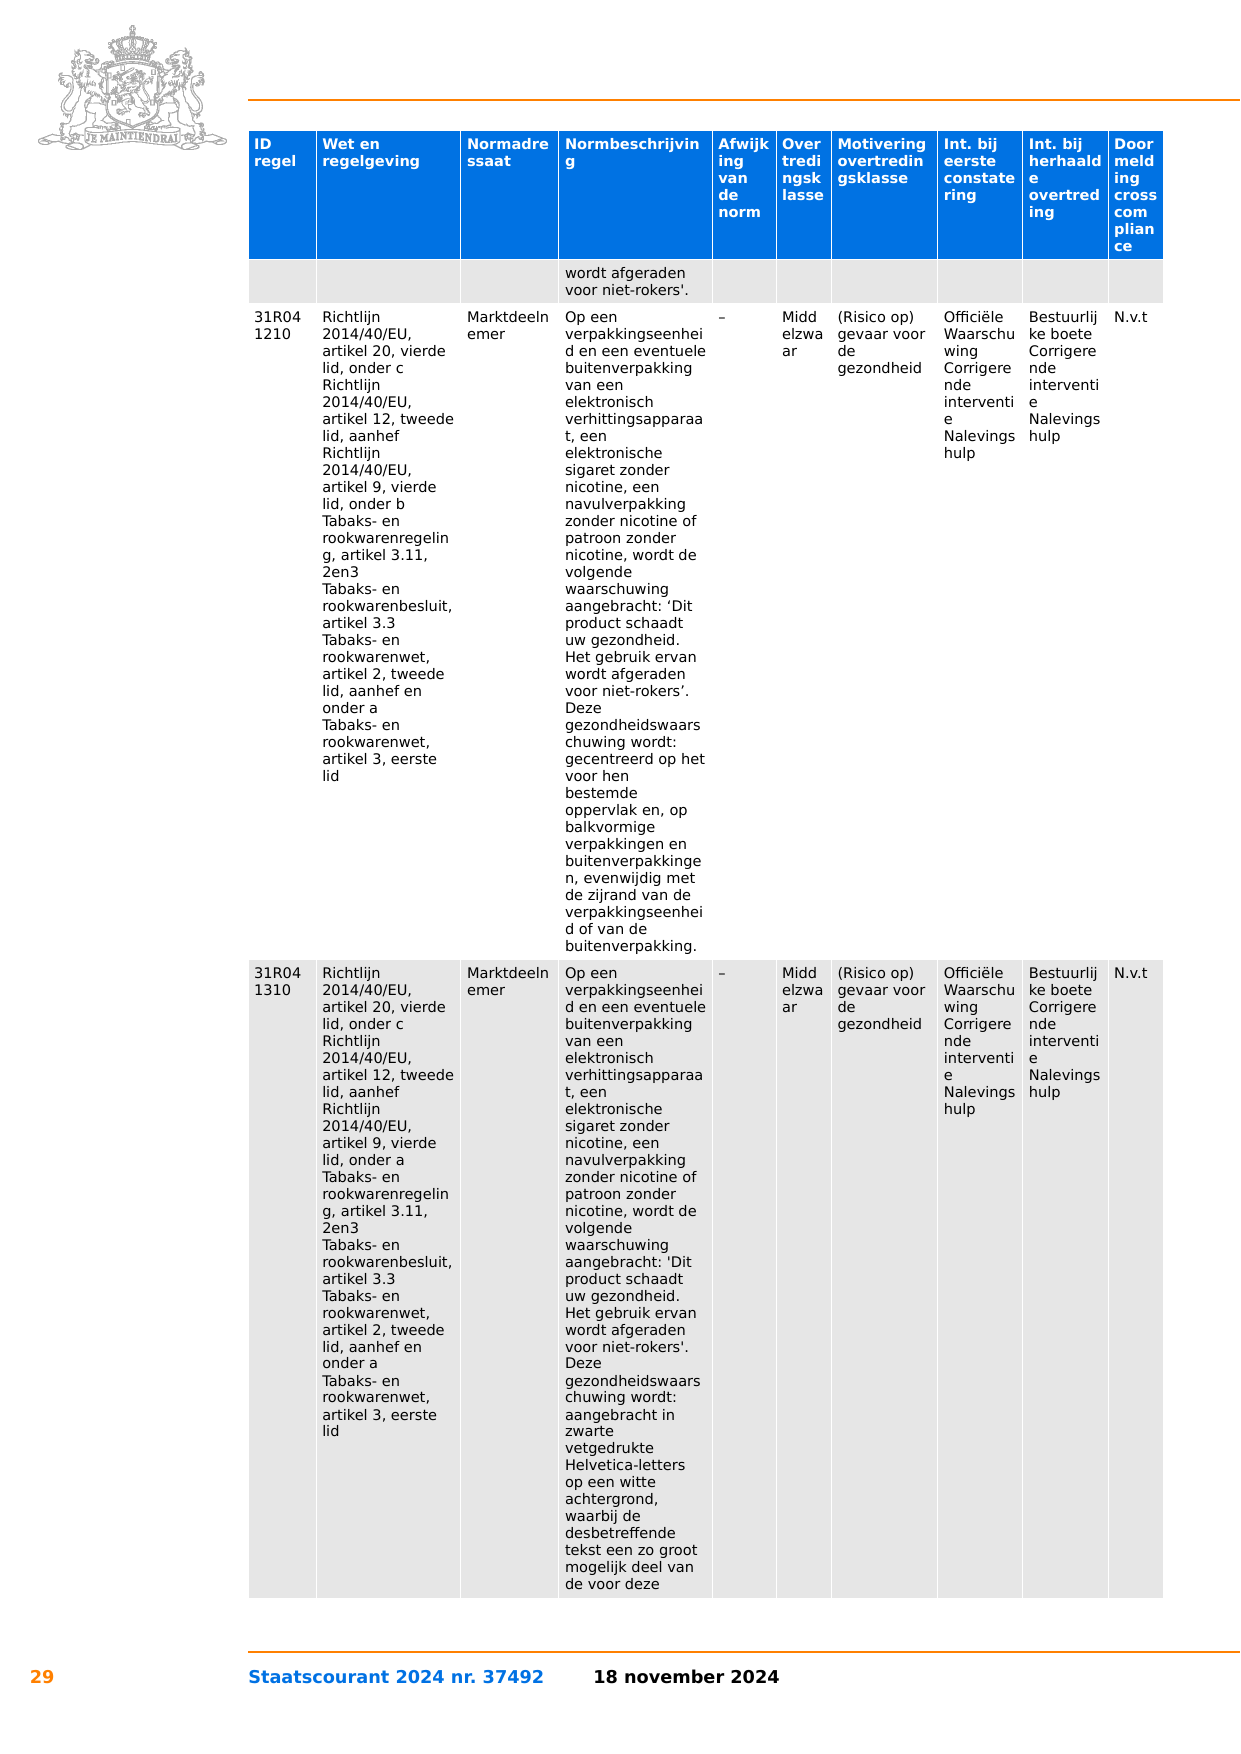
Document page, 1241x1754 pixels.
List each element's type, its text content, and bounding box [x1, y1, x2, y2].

table_header Motivering overtredingsklasse [832, 131, 937, 259]
table_cell (Risico op) gevaar voor de gezondheid [832, 960, 937, 1598]
table_header ID regel [249, 131, 316, 259]
table_header Int. bij herhaalde overtreding [1023, 131, 1108, 259]
table_cell Richtlijn 2014/40/EU, artikel 20, vierde lid, onder c Richtlijn 2014/40/EU, artikel 12, tweede lid, aanhef Richtlijn 2014/40/EU, artikel 9, vierde lid, onder a Tabaks- en rookwarenregeling, artikel 3.11, 2en3 Tabaks- en rookwarenbesluit, artikel 3.3 Tabaks- en rookwarenwet, artikel 2, tweede lid, aanhef en onder a Tabaks- en rookwarenwet, artikel 3, eerste lid [317, 960, 460, 1598]
table_cell N.v.t [1109, 960, 1163, 1598]
table_cell [461, 260, 558, 303]
table_cell [249, 260, 316, 303]
table_cell (Risico op) gevaar voor de gezondheid [832, 305, 937, 959]
table_cell [777, 260, 831, 303]
table_cell N.v.t [1109, 305, 1163, 959]
table_cell Officiële Waarschuwing Corrigerende interventie Nalevingshulp [938, 960, 1022, 1598]
table_cell Officiële Waarschuwing Corrigerende interventie Nalevingshulp [938, 305, 1022, 959]
table_header Int. bij eerste constatering [938, 131, 1022, 259]
picture [38, 25, 227, 150]
table_cell [713, 260, 776, 303]
table_header Normbeschrijving [559, 131, 712, 259]
table_header Normadressaat [461, 131, 558, 259]
table_cell Op een verpakkingseenheid en een eventuele buitenverpakking van een elektronisch verhittingsapparaat, een elektronische sigaret zonder nicotine, een navulverpakking zonder nicotine of patroon zonder nicotine, wordt de volgende waarschuwing aangebracht: 'Dit product schaadt uw gezondheid. Het gebruik ervan wordt afgeraden voor niet-rokers'. Deze gezondheidswaarschuwing wordt: aangebracht in zwarte vetgedrukte Helvetica-letters op een witte achtergrond, waarbij de desbetreffende tekst een zo groot mogelijk deel van de voor deze [559, 960, 712, 1598]
table_cell Richtlijn 2014/40/EU, artikel 20, vierde lid, onder c Richtlijn 2014/40/EU, artikel 12, tweede lid, aanhef Richtlijn 2014/40/EU, artikel 9, vierde lid, onder b Tabaks- en rookwarenregeling, artikel 3.11, 2en3 Tabaks- en rookwarenbesluit, artikel 3.3 Tabaks- en rookwarenwet, artikel 2, tweede lid, aanhef en onder a Tabaks- en rookwarenwet, artikel 3, eerste lid [317, 305, 460, 959]
table_cell [317, 260, 460, 303]
table_cell 31R041310 [249, 960, 316, 1598]
table_cell Bestuurlijke boete Corrigerende interventie Nalevingshulp [1023, 305, 1108, 959]
table_cell Middelzwaar [777, 305, 831, 959]
table_cell wordt afgeraden voor niet-rokers'. [559, 260, 712, 303]
table_header Afwijking van de norm [713, 131, 776, 259]
table_cell [1109, 260, 1163, 303]
table_cell [938, 260, 1022, 303]
table_cell [832, 260, 937, 303]
table_cell Bestuurlijke boete Corrigerende interventie Nalevingshulp [1023, 960, 1108, 1598]
table_header Doormelding cross compliance [1109, 131, 1163, 259]
table_header Wet en regelgeving [317, 131, 460, 259]
table_cell 31R041210 [249, 305, 316, 959]
table_cell [1023, 260, 1108, 303]
table_cell Op een verpakkingseenheid en een eventuele buitenverpakking van een elektronisch verhittingsapparaat, een elektronische sigaret zonder nicotine, een navulverpakking zonder nicotine of patroon zonder nicotine, wordt de volgende waarschuwing aangebracht: ‘Dit product schaadt uw gezondheid. Het gebruik ervan wordt afgeraden voor niet-rokers’. Deze gezondheidswaarschuwing wordt: gecentreerd op het voor hen bestemde oppervlak en, op balkvormige verpakkingen en buitenverpakkingen, evenwijdig met de zijrand van de verpakkingseenheid of van de buitenverpakking. [559, 305, 712, 959]
table_cell Marktdeelnemer [461, 305, 558, 959]
table_header Overtredingsklasse [777, 131, 831, 259]
table_cell – [713, 305, 776, 959]
table_cell Marktdeelnemer [461, 960, 558, 1598]
table_cell Middelzwaar [777, 960, 831, 1598]
table_cell – [713, 960, 776, 1598]
